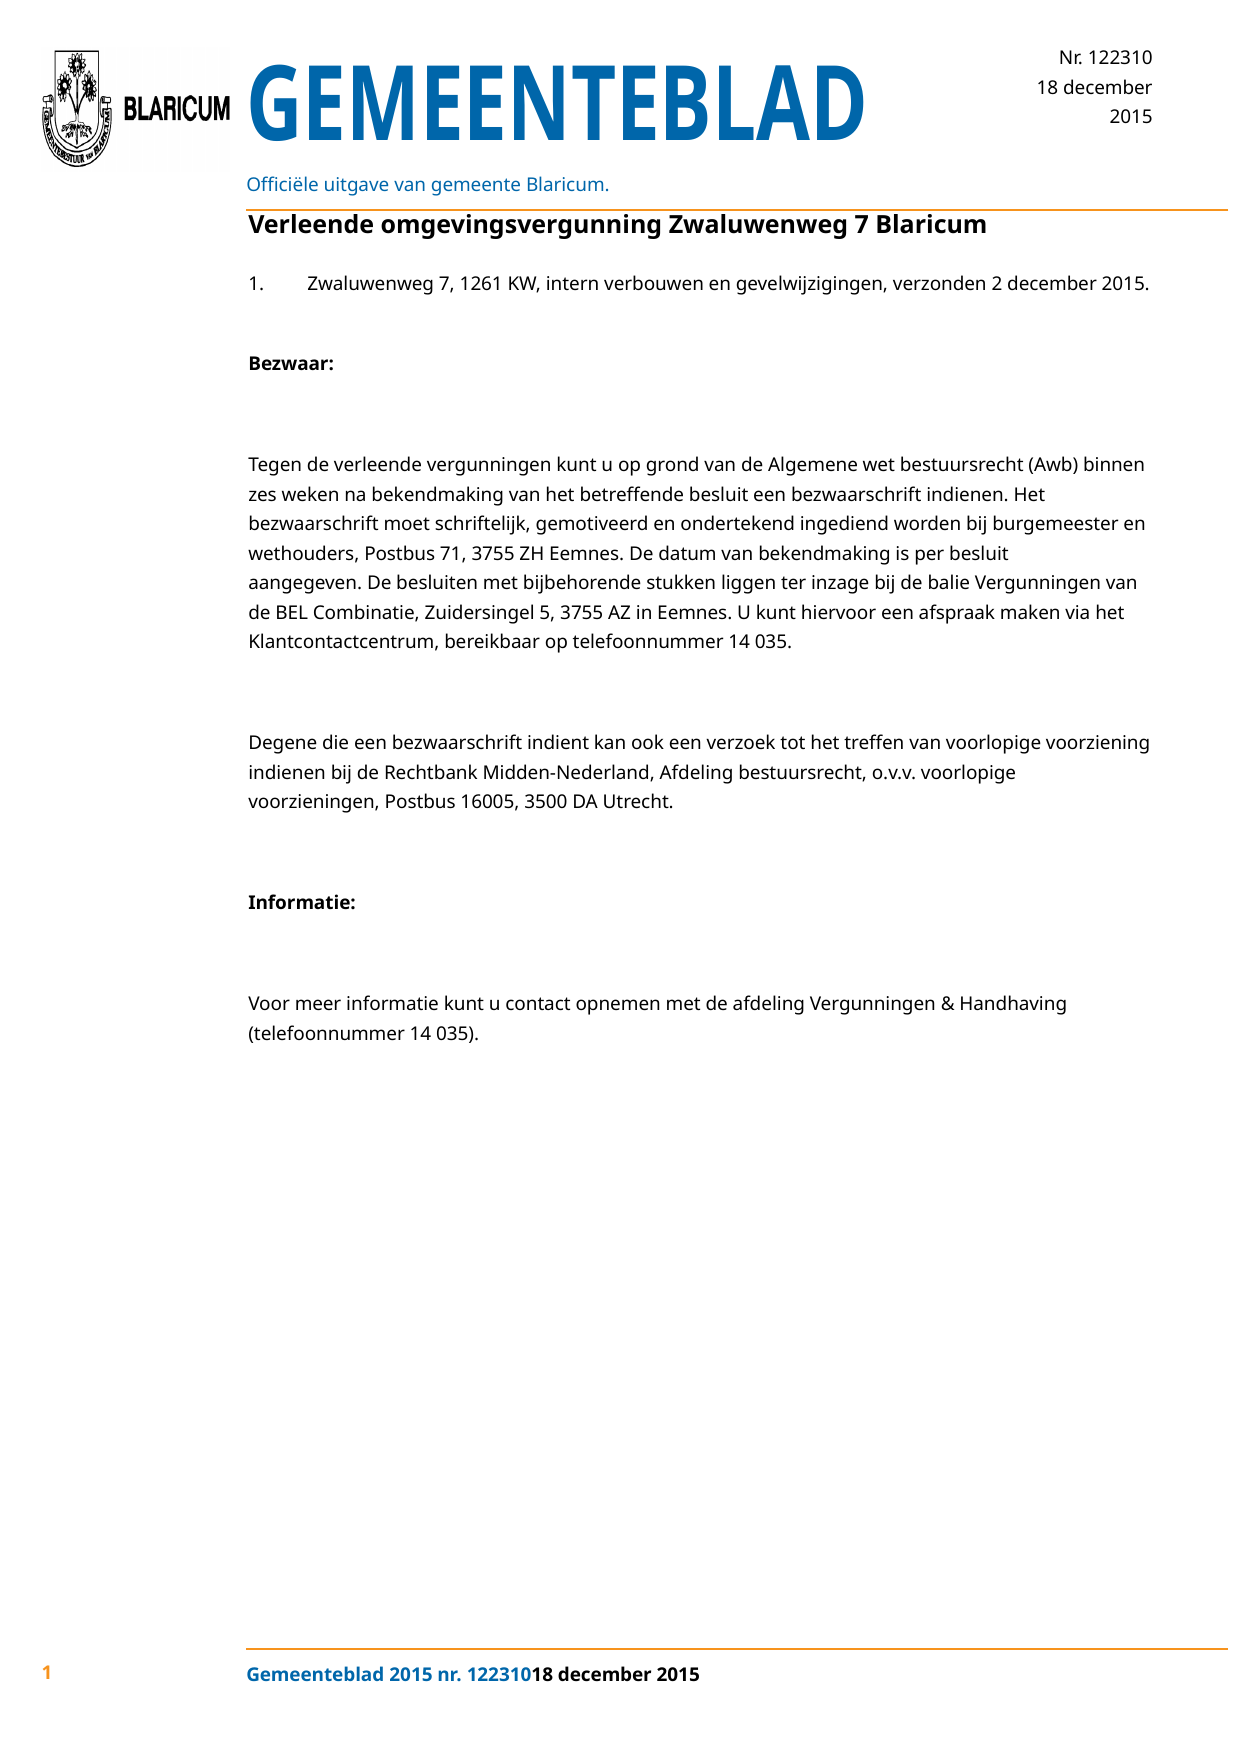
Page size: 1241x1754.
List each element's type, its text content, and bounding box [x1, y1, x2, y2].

text Voor meer informatie kunt u contact opnemen met de afdeling Vergunningen & Handhaving (telefoonnummer 14 035). [248, 990, 1152, 1046]
text Tegen de verleende vergunningen kunt u op grond van de Algemene wet bestuursrecht (Awb) binnen zes weken na bekendmaking van het betreffende besluit een bezwaarschrift indienen. Het bezwaarschrift moet schriftelijk, gemotiveerd en ondertekend ingediend worden bij burgemeester en wethouders, Postbus 71, 3755 ZH Eemnes. De datum van bekendmaking is per besluit aangegeven. De besluiten met bijbehorende stukken liggen ter inzage bij de balie Vergunningen van de BEL Combinatie, Zuidersingel 5, 3755 AZ in Eemnes. U kunt hiervoor een afspraak maken via het Klantcontactcentrum, bereikbaar op telefoonnummer 14 035. [248, 451, 1152, 654]
picture [41, 47, 231, 172]
list Zwaluwenweg 7, 1261 KW, intern verbouwen en gevelwijzigingen, verzonden 2 december 2015. [248, 270, 1152, 296]
text Informatie: [248, 889, 1152, 915]
text Bezwaar: [248, 350, 1152, 376]
text Degene die een bezwaarschrift indient kan ook een verzoek tot het treffen van voorlopige voorziening indienen bij de Rechtbank Midden-Nederland, Afdeling bestuursrecht, o.v.v. voorlopige voorzieningen, Postbus 16005, 3500 DA Utrecht. [248, 729, 1152, 814]
text Verleende omgevingsvergunning Zwaluwenweg 7 Blaricum [248, 211, 1152, 241]
